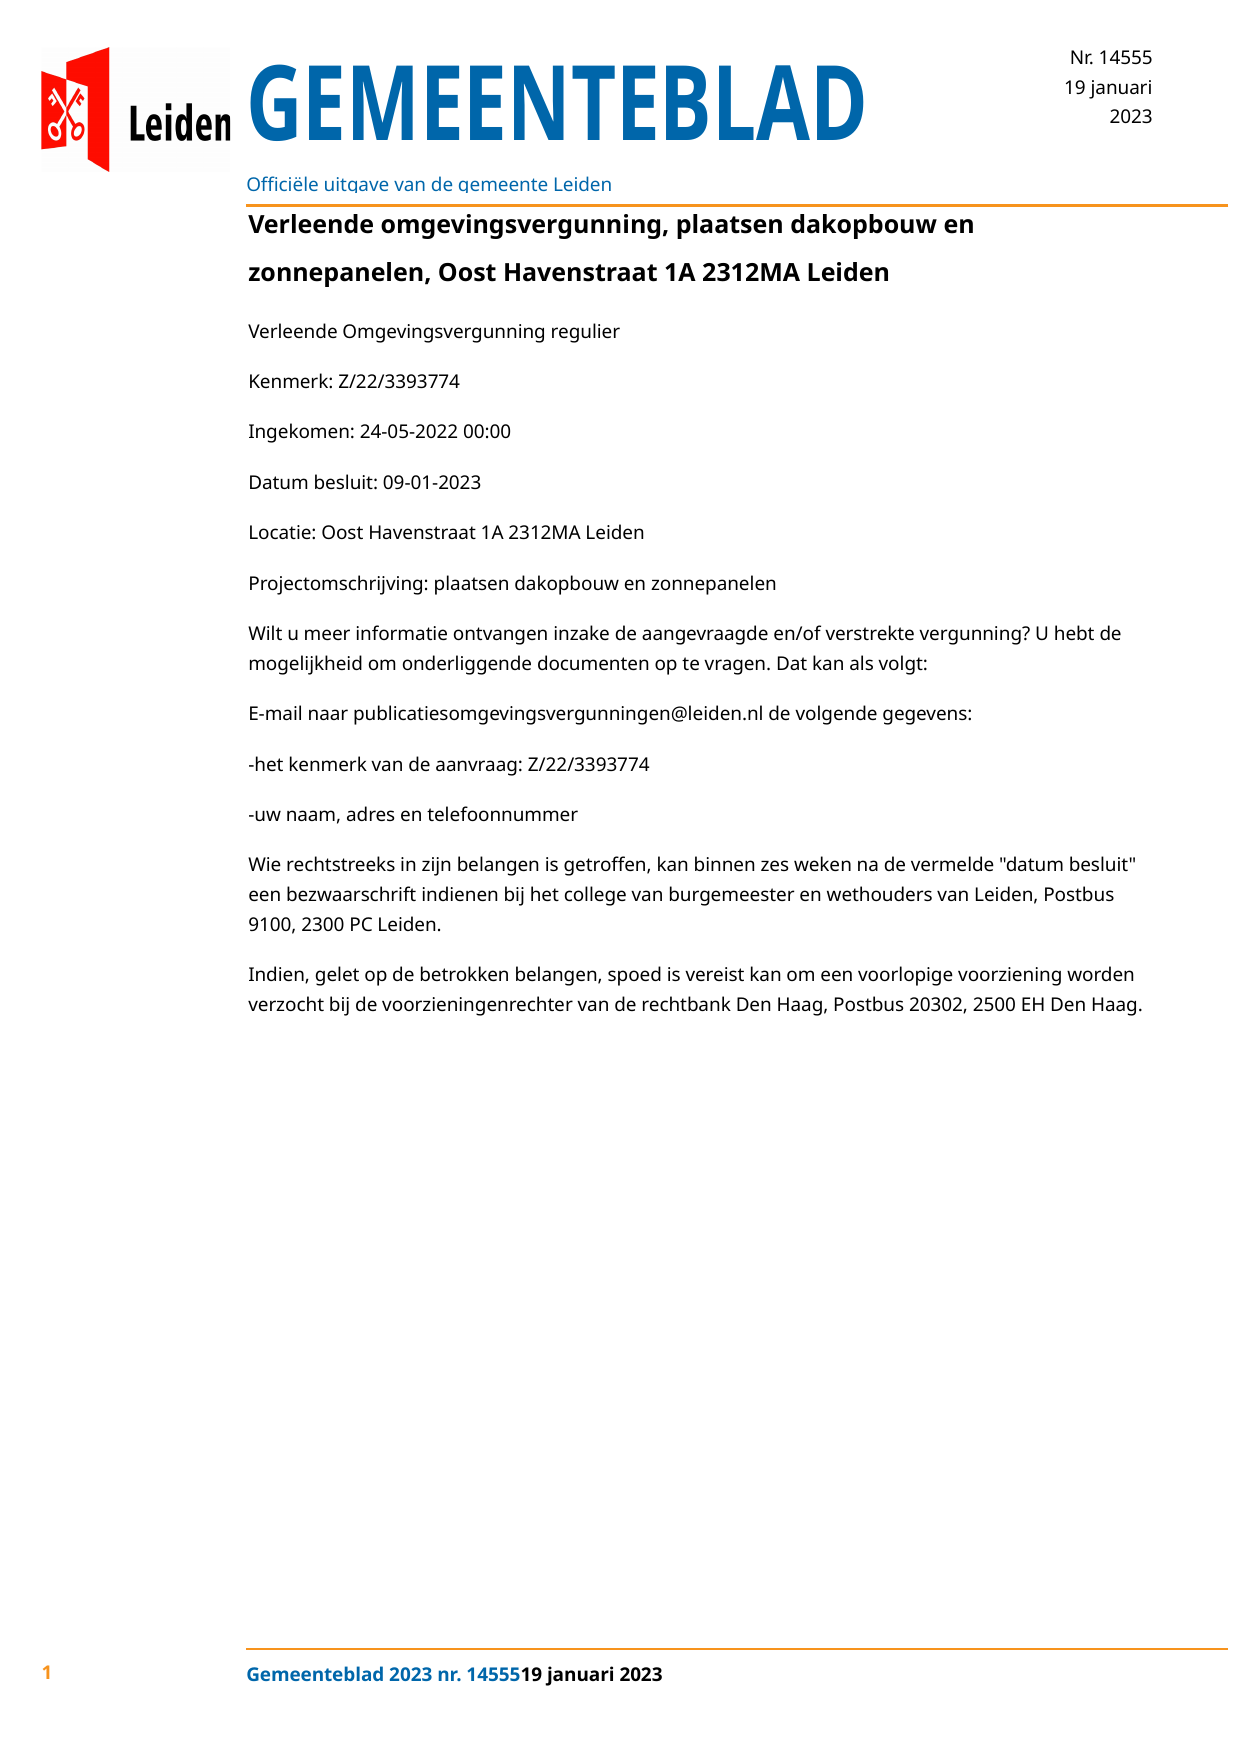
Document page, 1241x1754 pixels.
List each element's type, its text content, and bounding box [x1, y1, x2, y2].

text -het kenmerk van de aanvraag: Z/22/3393774 [248, 751, 1152, 777]
text Indien, gelet op de betrokken belangen, spoed is vereist kan om een voorlopige voorziening worden verzocht bij de voorzieningenrechter van de rechtbank Den Haag, Postbus 20302, 2500 EH Den Haag. [248, 961, 1152, 1017]
text Kenmerk: Z/22/3393774 [248, 368, 1152, 394]
text Locatie: Oost Havenstraat 1A 2312MA Leiden [248, 519, 1152, 545]
text Datum besluit: 09-01-2023 [248, 469, 1152, 495]
text Ingekomen: 24-05-2022 00:00 [248, 419, 1152, 444]
text Verleende omgevingsvergunning, plaatsen dakopbouw en zonnepanelen, Oost Havenstraat 1A 2312MA Leiden [248, 207, 1152, 288]
text -uw naam, adres en telefoonnummer [248, 801, 1152, 827]
text E-mail naar publicatiesomgevingsvergunningen@leiden.nl de volgende gegevens: [248, 700, 1152, 726]
text Projectomschrijving: plaatsen dakopbouw en zonnepanelen [248, 570, 1152, 596]
picture [41, 47, 231, 172]
text Verleende Omgevingsvergunning regulier [248, 318, 1152, 344]
text Wie rechtstreeks in zijn belangen is getroffen, kan binnen zes weken na de vermelde "datum besluit" een bezwaarschrift indienen bij het college van burgemeester en wethouders van Leiden, Postbus 9100, 2300 PC Leiden. [248, 852, 1152, 937]
text Wilt u meer informatie ontvangen inzake de aangevraagde en/of verstrekte vergunning? U hebt de mogelijkheid om onderliggende documenten op te vragen. Dat kan als volgt: [248, 620, 1152, 676]
